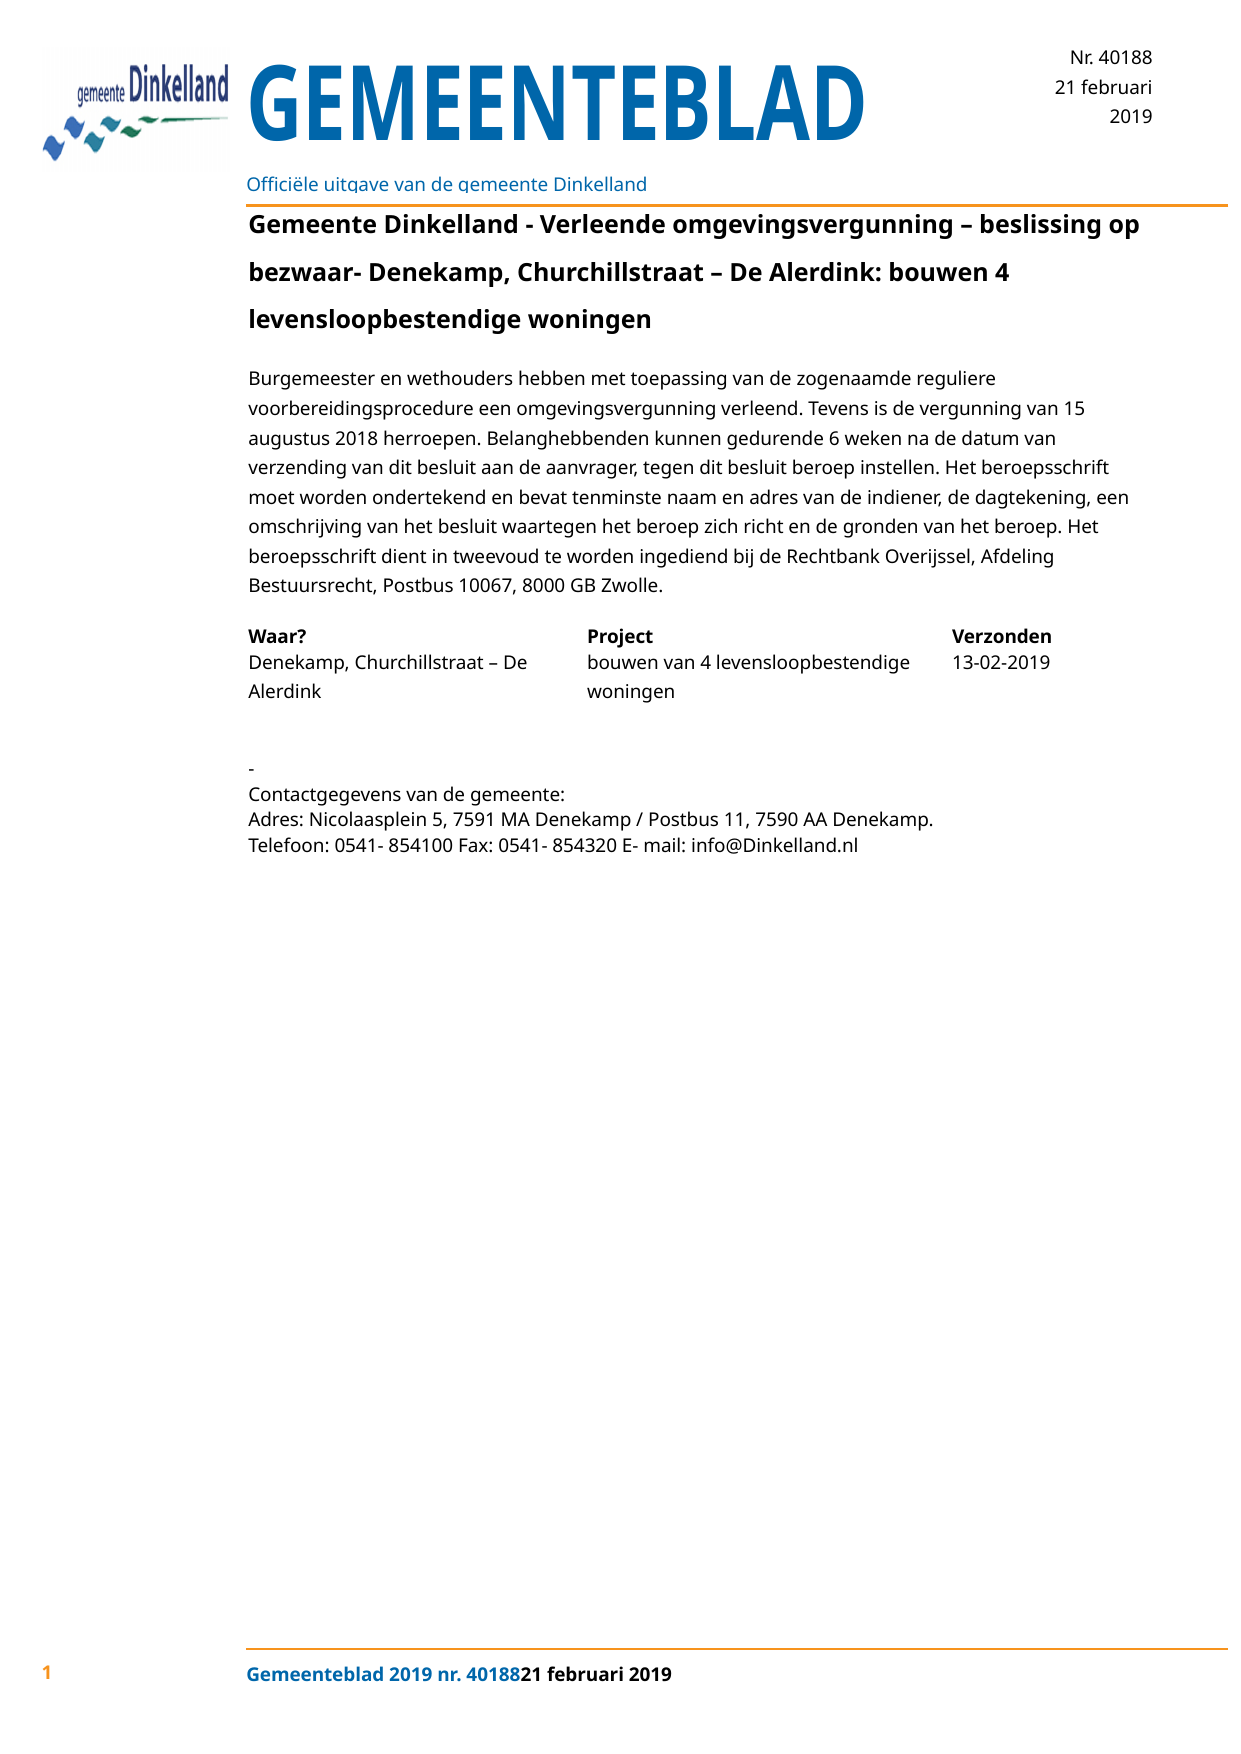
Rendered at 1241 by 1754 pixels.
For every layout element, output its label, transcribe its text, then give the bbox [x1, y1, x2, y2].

table_cell bouwen van 4 levensloopbestendige woningen [587, 649, 952, 704]
text Adres: Nicolaasplein 5, 7591 MA Denekamp / Postbus 11, 7590 AA Denekamp. [248, 807, 1152, 832]
text Telefoon: 0541- 854100 Fax: 0541- 854320 E- mail: info@Dinkelland.nl [248, 832, 1152, 858]
table_header Waar? [248, 623, 587, 649]
text Burgemeester en wethouders hebben met toepassing van de zogenaamde reguliere voorbereidingsprocedure een omgevingsvergunning verleend. Tevens is de vergunning van 15 augustus 2018 herroepen. Belanghebbenden kunnen gedurende 6 weken na de datum van verzending van dit besluit aan de aanvrager, tegen dit besluit beroep instellen. Het beroepsschrift moet worden ondertekend en bevat tenminste naam en adres van de indiener, de dagtekening, een omschrijving van het besluit waartegen het beroep zich richt en de gronden van het beroep. Het beroepsschrift dient in tweevoud te worden ingediend bij de Rechtbank Overijssel, Afdeling Bestuursrecht, Postbus 10067, 8000 GB Zwolle. [248, 366, 1152, 598]
text Gemeente Dinkelland - Verleende omgevingsvergunning – beslissing op bezwaar- Denekamp, Churchillstraat – De Alerdink: bouwen 4 levensloopbestendige woningen [248, 207, 1152, 336]
table_header Verzonden [952, 623, 1152, 649]
table_header Project [587, 623, 952, 649]
table_cell Denekamp, Churchillstraat – De Alerdink [248, 649, 587, 704]
text Contactgegevens van de gemeente: [248, 781, 1152, 807]
table_cell 13-02-2019 [952, 649, 1152, 704]
text - [248, 755, 1152, 781]
picture [41, 47, 231, 172]
